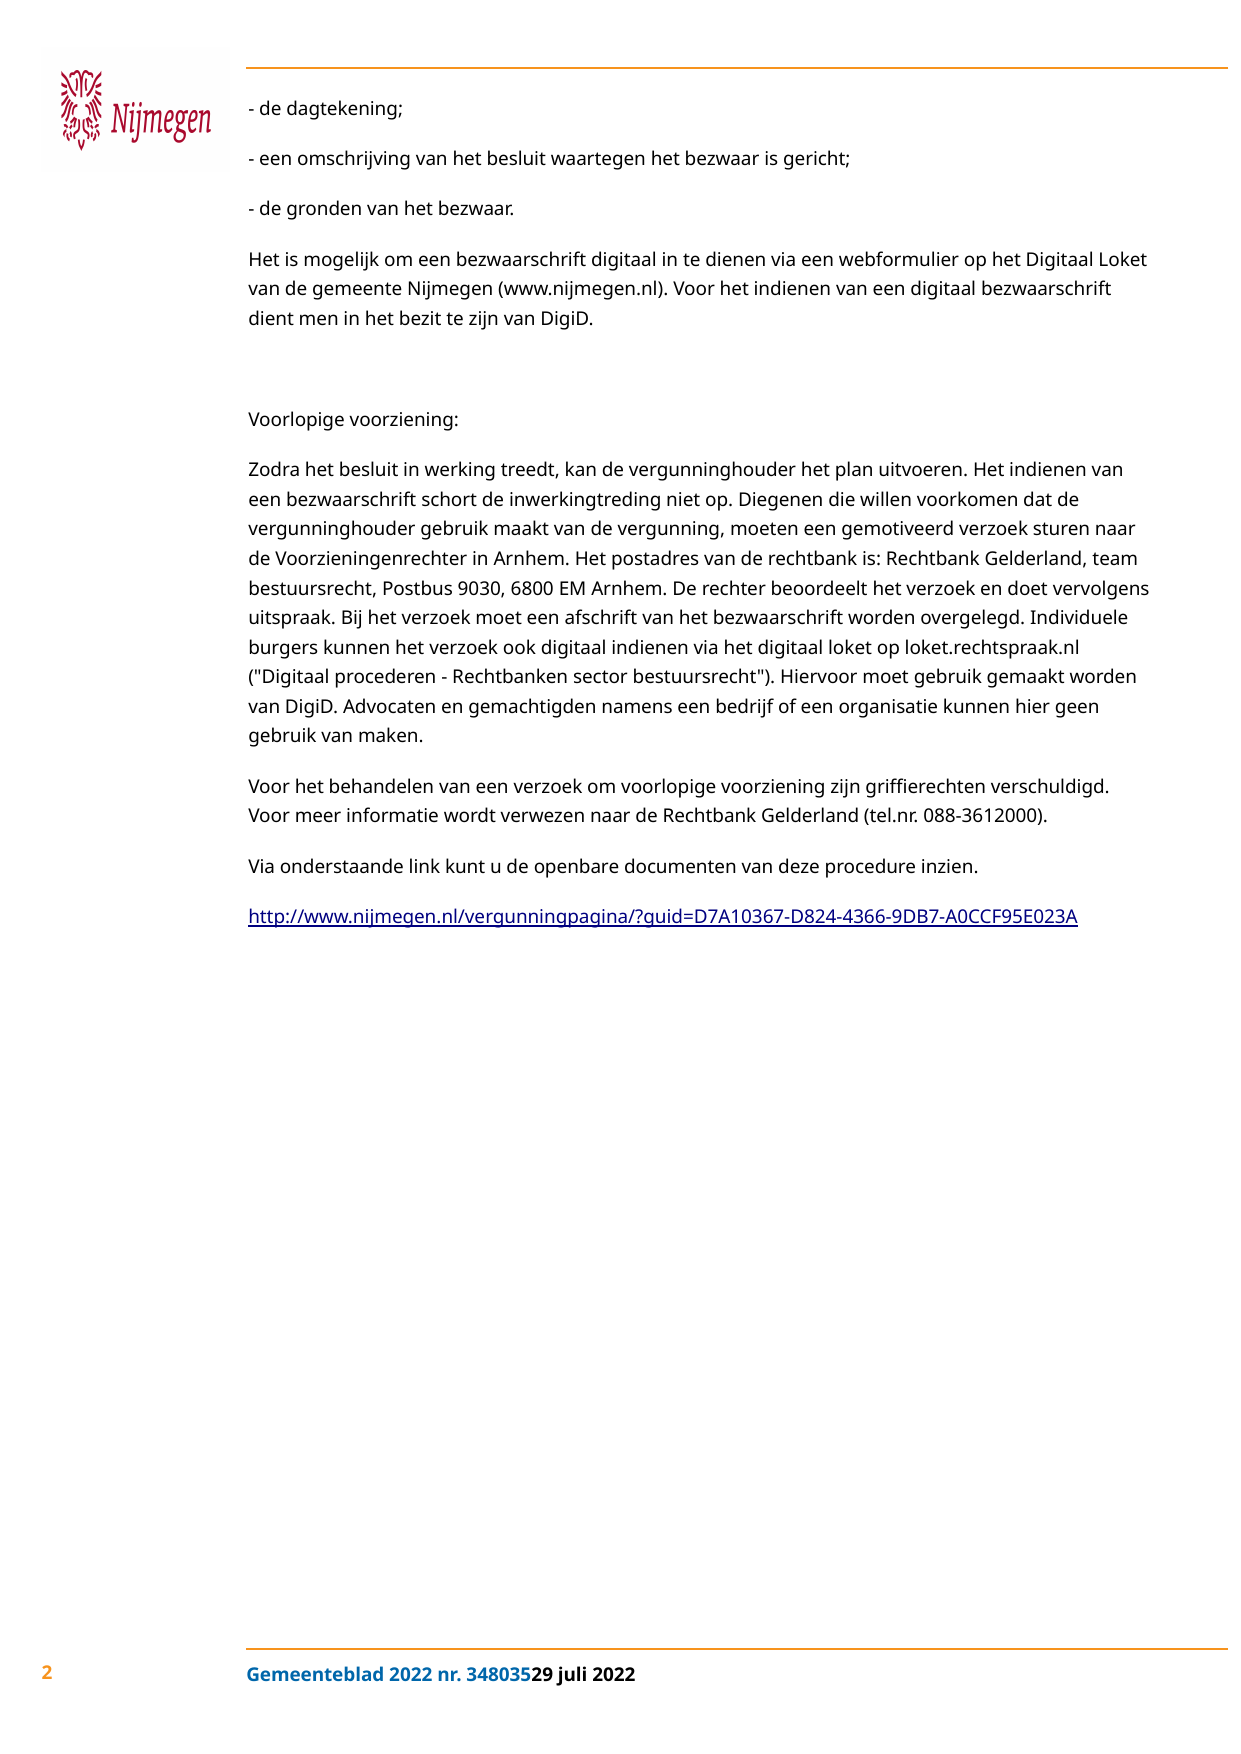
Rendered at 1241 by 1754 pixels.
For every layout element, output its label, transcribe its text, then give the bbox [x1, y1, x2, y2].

text Zodra het besluit in werking treedt, kan de vergunninghouder het plan uitvoeren. Het indienen van een bezwaarschrift schort de inwerkingtreding niet op. Diegenen die willen voorkomen dat de vergunninghouder gebruik maakt van de vergunning, moeten een gemotiveerd verzoek sturen naar de Voorzieningenrechter in Arnhem. Het postadres van de rechtbank is: Rechtbank Gelderland, team bestuursrecht, Postbus 9030, 6800 EM Arnhem. De rechter beoordeelt het verzoek en doet vervolgens uitspraak. Bij het verzoek moet een afschrift van het bezwaarschrift worden overgelegd. Individuele burgers kunnen het verzoek ook digitaal indienen via het digitaal loket op loket.rechtspraak.nl ("Digitaal procederen - Rechtbanken sector bestuursrecht"). Hiervoor moet gebruik gemaakt worden van DigiD. Advocaten en gemachtigden namens een bedrijf of een organisatie kunnen hier geen gebruik van maken. [248, 456, 1152, 748]
text - de gronden van het bezwaar. [248, 196, 1152, 221]
picture [41, 47, 231, 172]
text Voor het behandelen van een verzoek om voorlopige voorziening zijn griffierechten verschuldigd. Voor meer informatie wordt verwezen naar de Rechtbank Gelderland (tel.nr. 088-3612000). [248, 773, 1152, 828]
text Het is mogelijk om een bezwaarschrift digitaal in te dienen via een webformulier op het Digitaal Loket van de gemeente Nijmegen (www.nijmegen.nl). Voor het indienen van een digitaal bezwaarschrift dient men in het bezit te zijn van DigiD. [248, 246, 1152, 331]
text Voorlopige voorziening: [248, 406, 1152, 432]
text Via onderstaande link kunt u de openbare documenten van deze procedure inzien. [248, 853, 1152, 879]
text http://www.nijmegen.nl/vergunningpagina/?guid=D7A10367-D824-4366-9DB7-A0CCF95E023A [248, 903, 1152, 929]
text - de dagtekening; [248, 95, 1152, 121]
text - een omschrijving van het besluit waartegen het bezwaar is gericht; [248, 145, 1152, 171]
